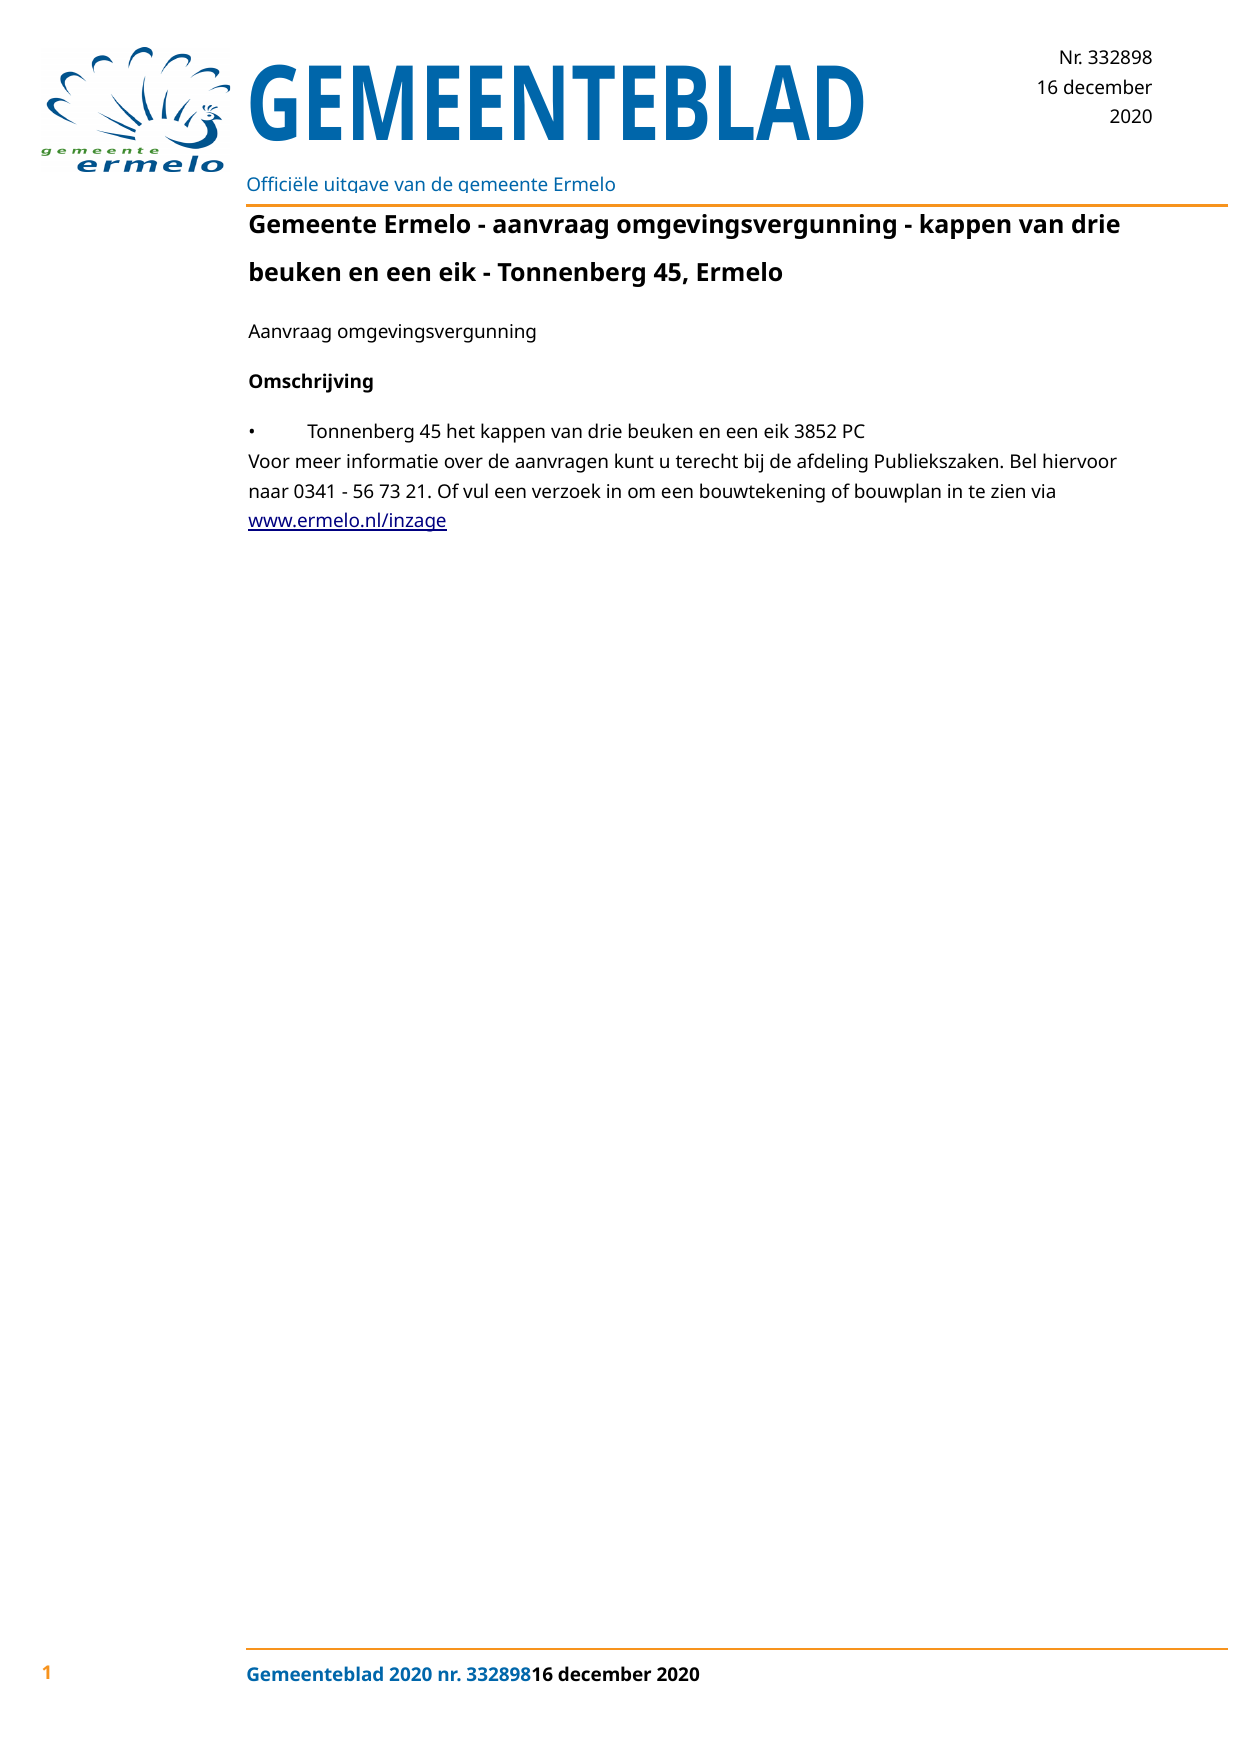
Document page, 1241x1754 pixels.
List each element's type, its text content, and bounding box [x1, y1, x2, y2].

text Gemeente Ermelo - aanvraag omgevingsvergunning - kappen van drie beuken en een eik - Tonnenberg 45, Ermelo [248, 207, 1152, 288]
text Aanvraag omgevingsvergunning [248, 318, 1152, 344]
list Tonnenberg 45 het kappen van drie beuken en een eik 3852 PC [248, 419, 1152, 444]
text Omschrijving [248, 368, 1152, 394]
picture [41, 47, 231, 172]
text Voor meer informatie over de aanvragen kunt u terecht bij de afdeling Publiekszaken. Bel hiervoor naar 0341 - 56 73 21. Of vul een verzoek in om een bouwtekening of bouwplan in te zien via www.ermelo.nl/inzage [248, 448, 1152, 533]
